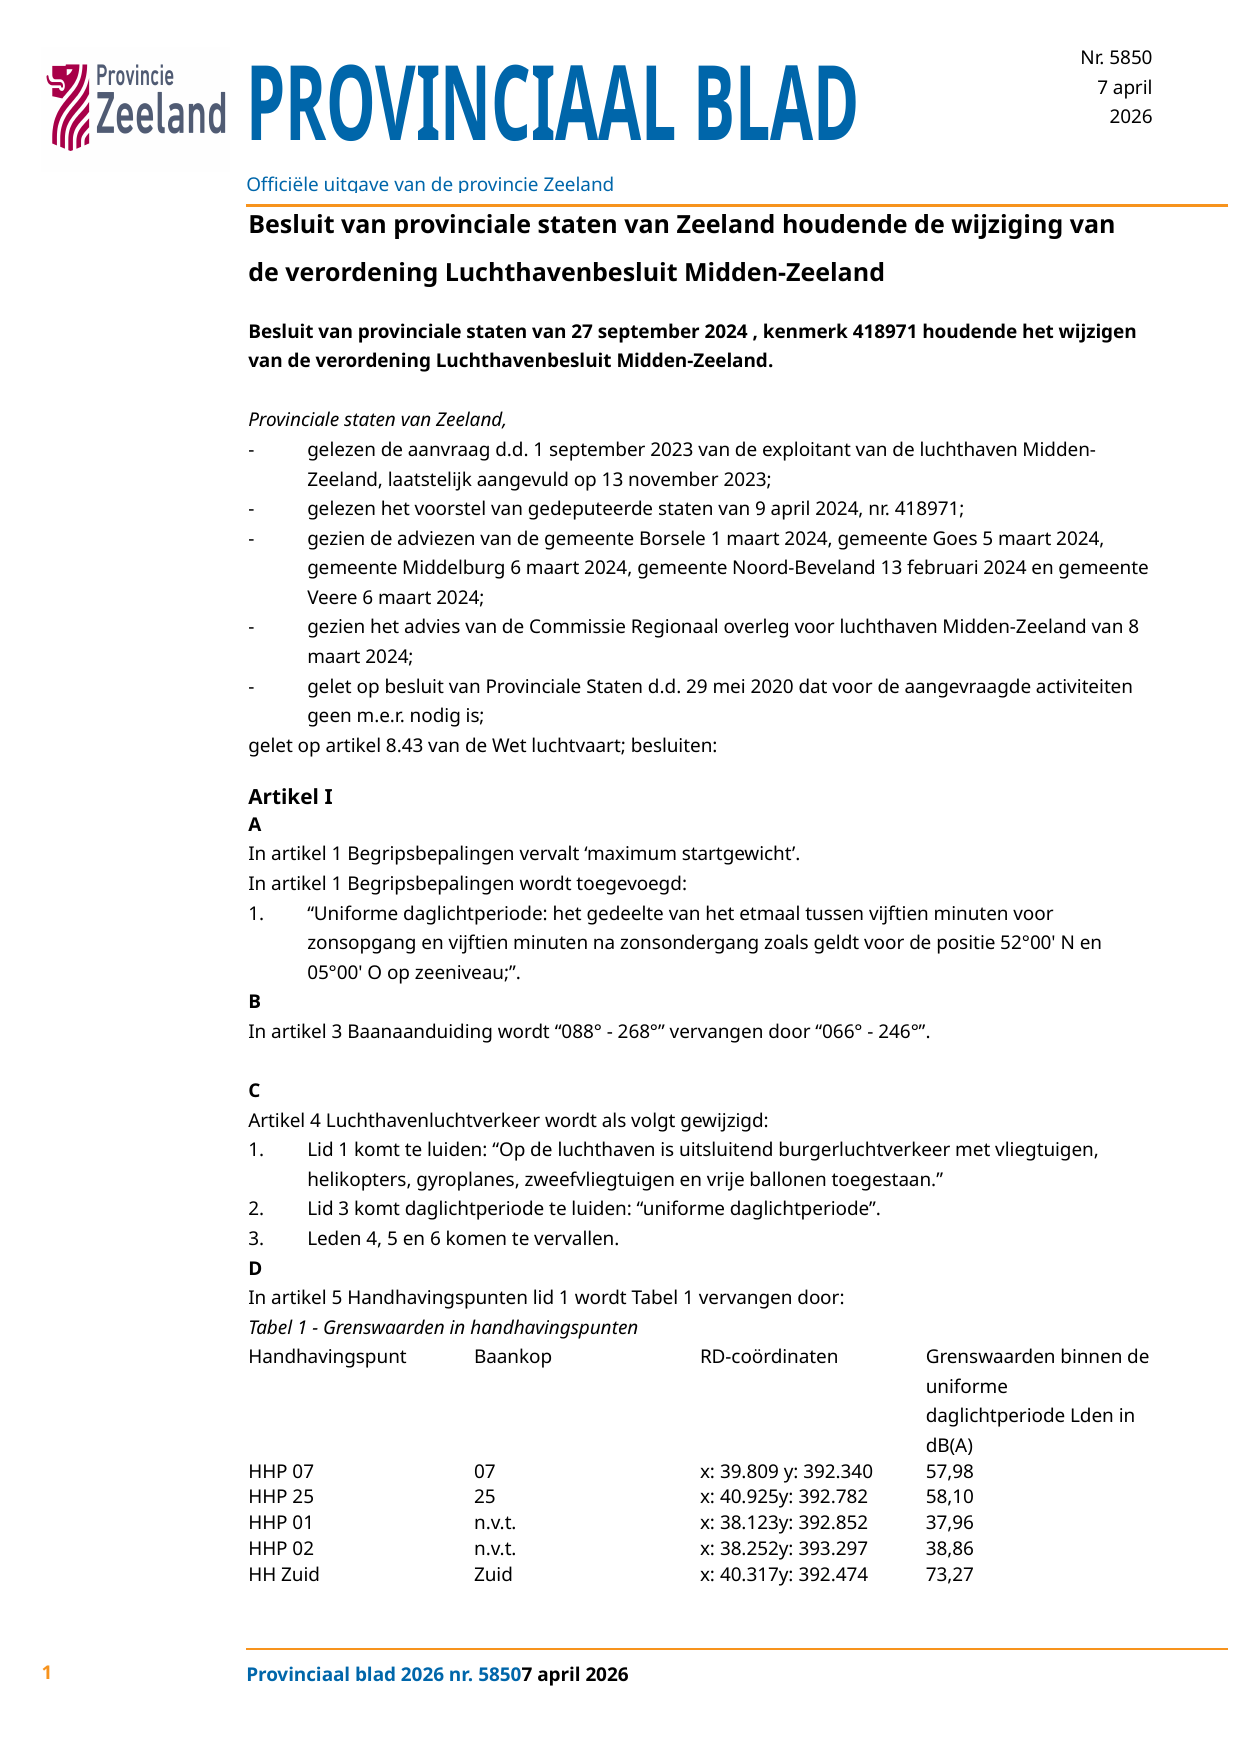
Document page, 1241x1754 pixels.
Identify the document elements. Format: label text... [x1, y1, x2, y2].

text A [248, 811, 1152, 837]
table_cell x: 38.252y: 393.297 [700, 1535, 926, 1561]
text Besluit van provinciale staten van 27 september 2024 , kenmerk 418971 houdende het wijzigen van de verordening Luchthavenbesluit Midden-Zeeland. [248, 318, 1152, 373]
table_cell x: 38.123y: 392.852 [700, 1510, 926, 1535]
text Besluit van provinciale staten van Zeeland houdende de wijziging van de verordening Luchthavenbesluit Midden-Zeeland [248, 207, 1152, 288]
list gelezen de aanvraag d.d. 1 september 2023 van de exploitant van de luchthaven Midden-Zeeland, laatstelijk aangevuld op 13 november 2023; [248, 436, 1152, 492]
list gezien het advies van de Commissie Regionaal overleg voor luchthaven Midden-Zeeland van 8 maart 2024; [248, 614, 1152, 669]
list Lid 3 komt daglichtperiode te luiden: “uniforme daglichtperiode”. [248, 1196, 1152, 1221]
table_cell 57,98 [926, 1458, 1152, 1484]
table_cell HHP 01 [248, 1510, 474, 1535]
text gelet op artikel 8.43 van de Wet luchtvaart; besluiten: [248, 732, 1152, 758]
list gelet op besluit van Provinciale Staten d.d. 29 mei 2020 dat voor de aangevraagde activiteiten geen m.e.r. nodig is; [248, 673, 1152, 728]
table_header Handhavingspunt [248, 1344, 474, 1458]
table_cell 07 [474, 1458, 700, 1484]
table_cell Zuid [474, 1561, 700, 1587]
table_header RD-coördinaten [700, 1344, 926, 1458]
table_cell x: 40.925y: 392.782 [700, 1484, 926, 1509]
text B [248, 988, 1152, 1014]
table_cell x: 39.809 y: 392.340 [700, 1458, 926, 1484]
text D [248, 1255, 1152, 1280]
table_cell 37,96 [926, 1510, 1152, 1535]
table_cell HHP 07 [248, 1458, 474, 1484]
table_cell n.v.t. [474, 1510, 700, 1535]
table_cell HHP 02 [248, 1535, 474, 1561]
table_cell HH Zuid [248, 1561, 474, 1587]
text Tabel 1 - Grenswaarden in handhavingspunten [248, 1314, 1152, 1339]
table_header Grenswaarden binnen de uniforme daglichtperiode Lden in dB(A) [926, 1344, 1152, 1458]
table_cell n.v.t. [474, 1535, 700, 1561]
text In artikel 5 Handhavingspunten lid 1 wordt Tabel 1 vervangen door: [248, 1284, 1152, 1310]
text Provinciale staten van Zeeland, [248, 407, 1152, 432]
text In artikel 3 Baanaanduiding wordt “088° - 268°” vervangen door “066° - 246°”. [248, 1018, 1152, 1044]
list Leden 4, 5 en 6 komen te vervallen. [248, 1225, 1152, 1251]
text In artikel 1 Begripsbepalingen vervalt ‘maximum startgewicht’. [248, 841, 1152, 866]
table_cell x: 40.317y: 392.474 [700, 1561, 926, 1587]
text Artikel 4 Luchthavenluchtverkeer wordt als volgt gewijzigd: [248, 1107, 1152, 1132]
list Lid 1 komt te luiden: “Op de luchthaven is uitsluitend burgerluchtverkeer met vliegtuigen, helikopters, gyroplanes, zweefvliegtuigen en vrije ballonen toegestaan.” [248, 1136, 1152, 1192]
table_cell 73,27 [926, 1561, 1152, 1587]
picture [41, 47, 231, 172]
table_cell 25 [474, 1484, 700, 1509]
text Artikel I [248, 782, 1152, 811]
text C [248, 1077, 1152, 1103]
list gelezen het voorstel van gedeputeerde staten van 9 april 2024, nr. 418971; [248, 495, 1152, 521]
list “Uniforme daglichtperiode: het gedeelte van het etmaal tussen vijftien minuten voor zonsopgang en vijftien minuten na zonsondergang zoals geldt voor de positie 52°00' N en 05°00' O op zeeniveau;”. [248, 900, 1152, 984]
table_cell 38,86 [926, 1535, 1152, 1561]
table_cell HHP 25 [248, 1484, 474, 1509]
list gezien de adviezen van de gemeente Borsele 1 maart 2024, gemeente Goes 5 maart 2024, gemeente Middelburg 6 maart 2024, gemeente Noord-Beveland 13 februari 2024 en gemeente Veere 6 maart 2024; [248, 525, 1152, 610]
table_cell 58,10 [926, 1484, 1152, 1509]
table_header Baankop [474, 1344, 700, 1458]
text In artikel 1 Begripsbepalingen wordt toegevoegd: [248, 870, 1152, 896]
